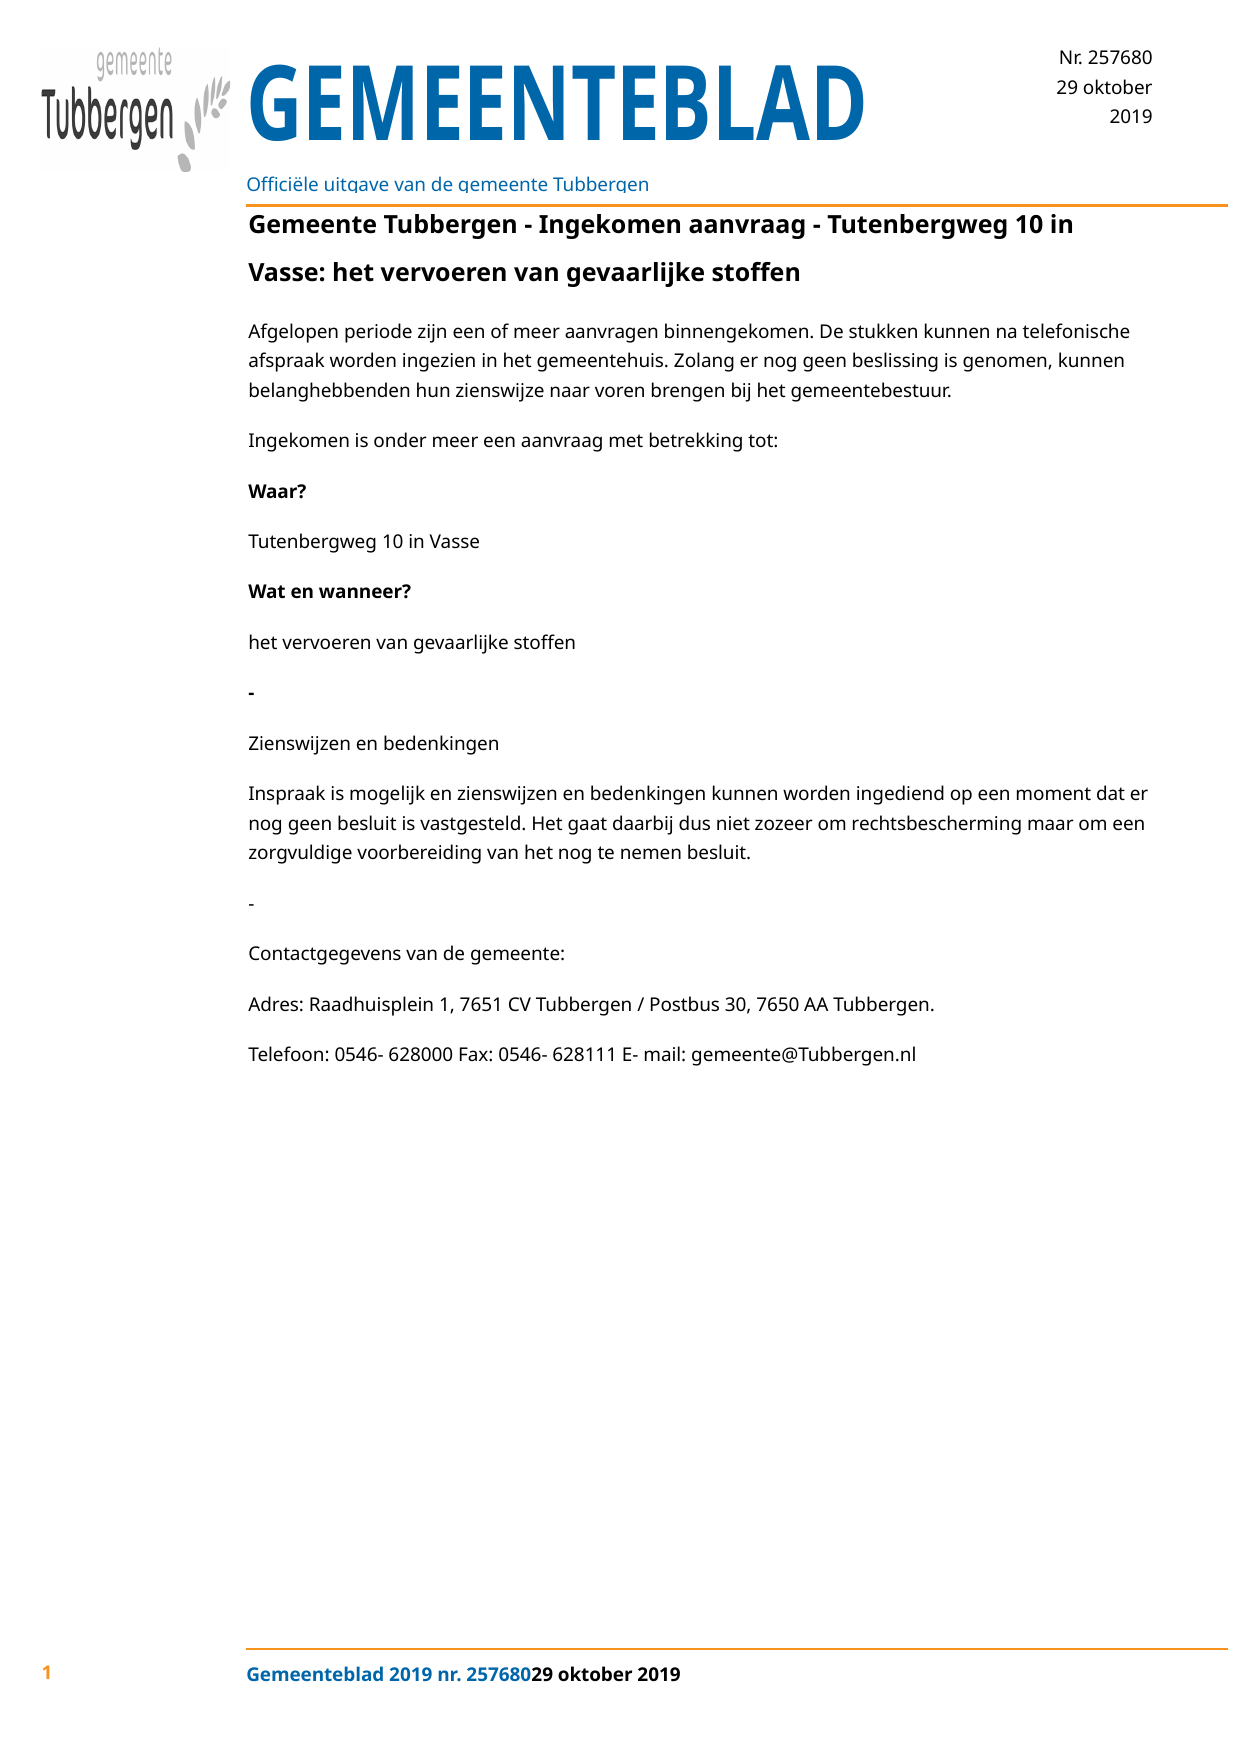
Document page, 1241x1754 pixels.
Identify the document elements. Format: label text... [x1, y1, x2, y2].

text Afgelopen periode zijn een of meer aanvragen binnengekomen. De stukken kunnen na telefonische afspraak worden ingezien in het gemeentehuis. Zolang er nog geen beslissing is genomen, kunnen belanghebbenden hun zienswijze naar voren brengen bij het gemeentebestuur. [248, 318, 1152, 403]
text - [248, 890, 1152, 916]
text Wat en wanneer? [248, 579, 1152, 604]
text Tutenbergweg 10 in Vasse [248, 528, 1152, 554]
text Inspraak is mogelijk en zienswijzen en bedenkingen kunnen worden ingediend op een moment dat er nog geen besluit is vastgesteld. Het gaat daarbij dus niet zozeer om rechtsbescherming maar om een zorgvuldige voorbereiding van het nog te nemen besluit. [248, 780, 1152, 865]
picture [41, 47, 231, 172]
text Waar? [248, 478, 1152, 504]
text het vervoeren van gevaarlijke stoffen [248, 629, 1152, 655]
text Zienswijzen en bedenkingen [248, 730, 1152, 756]
text Ingekomen is onder meer een aanvraag met betrekking tot: [248, 427, 1152, 453]
text Gemeente Tubbergen - Ingekomen aanvraag - Tutenbergweg 10 in Vasse: het vervoeren van gevaarlijke stoffen [248, 207, 1152, 288]
text - [248, 679, 1152, 705]
text Contactgegevens van de gemeente: [248, 940, 1152, 966]
text Telefoon: 0546- 628000 Fax: 0546- 628111 E- mail: gemeente@Tubbergen.nl [248, 1041, 1152, 1067]
text Adres: Raadhuisplein 1, 7651 CV Tubbergen / Postbus 30, 7650 AA Tubbergen. [248, 991, 1152, 1017]
